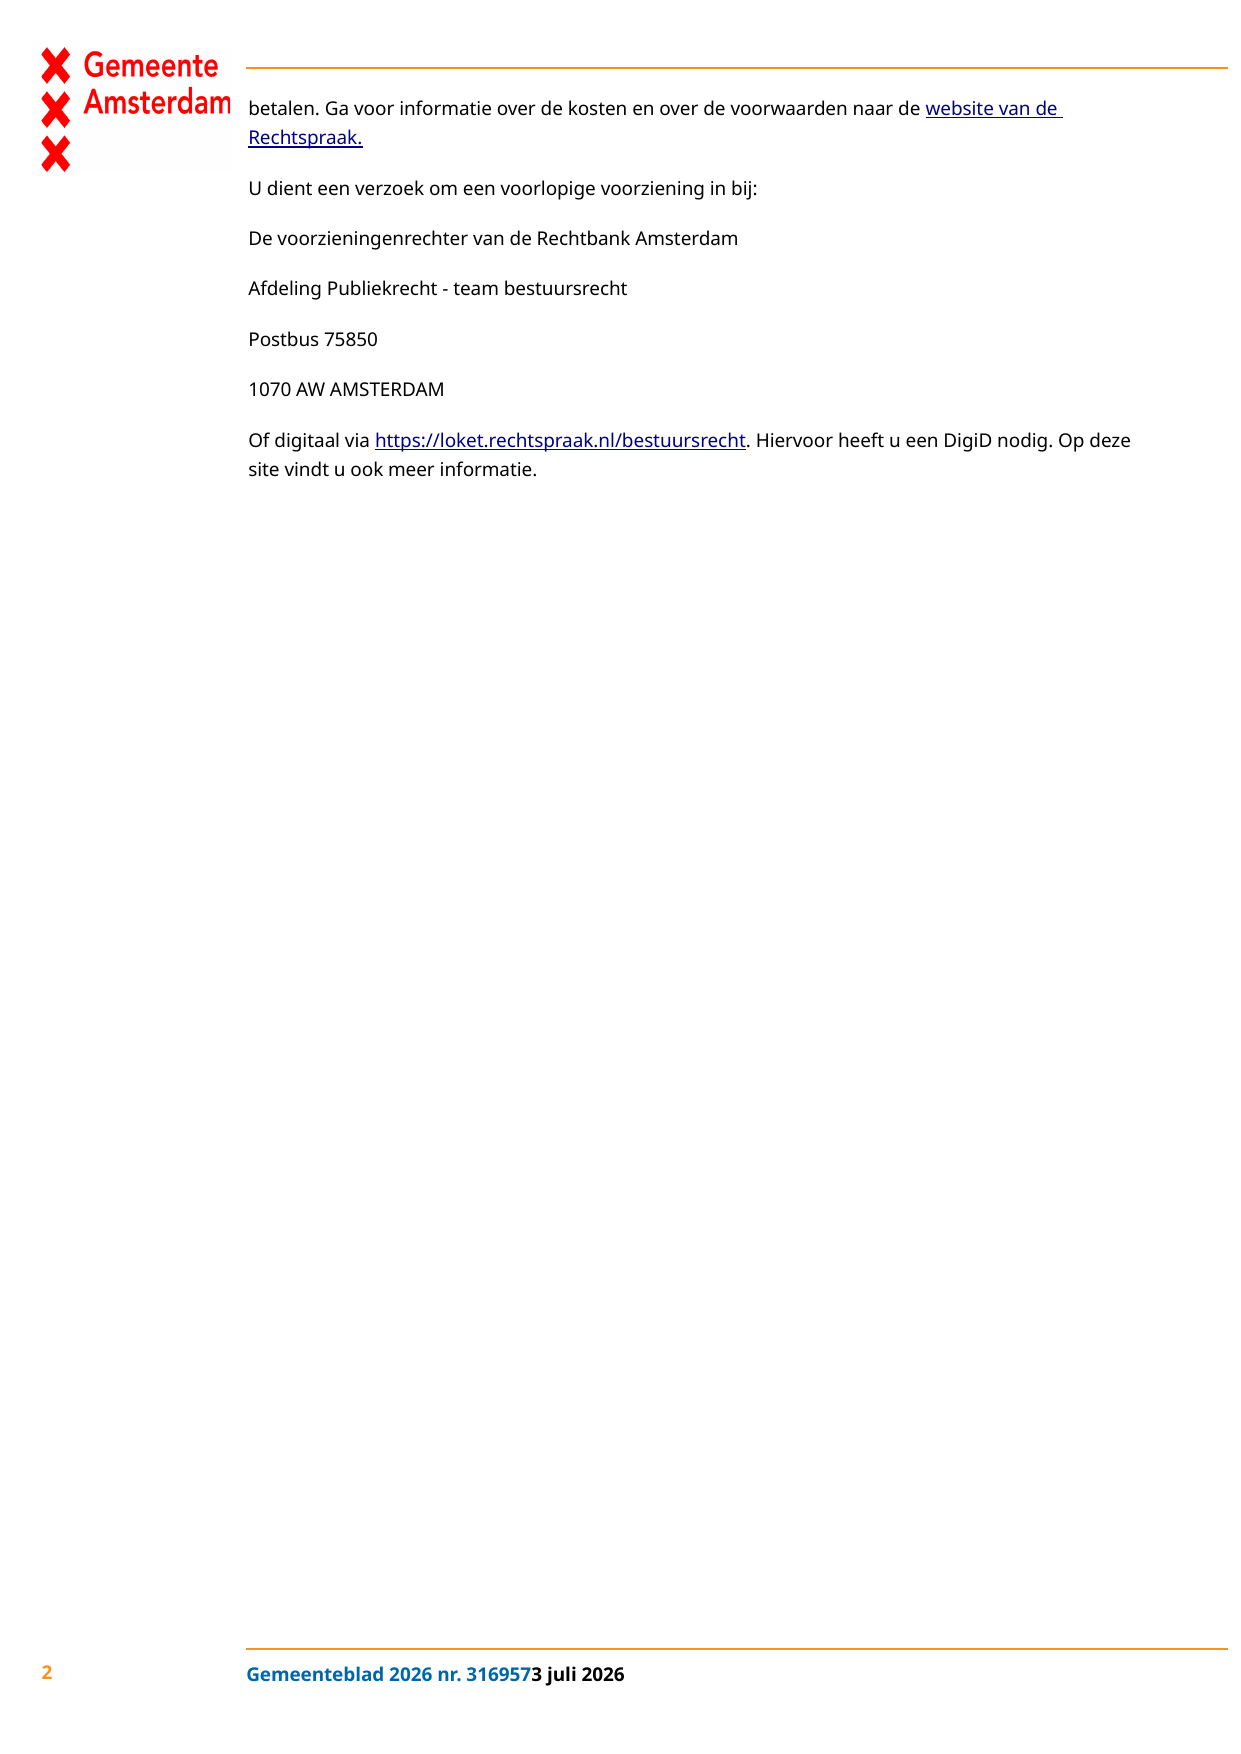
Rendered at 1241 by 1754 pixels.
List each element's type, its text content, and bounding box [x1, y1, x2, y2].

text betalen. Ga voor informatie over de kosten en over de voorwaarden naar de website van de Rechtspraak. [248, 95, 1152, 150]
text Afdeling Publiekrecht - team bestuursrecht [248, 276, 1152, 301]
text U dient een verzoek om een voorlopige voorziening in bij: [248, 175, 1152, 201]
text 1070 AW AMSTERDAM [248, 376, 1152, 402]
text Postbus 75850 [248, 326, 1152, 352]
text De voorzieningenrechter van de Rechtbank Amsterdam [248, 225, 1152, 251]
text Of digitaal via https://loket.rechtspraak.nl/bestuursrecht. Hiervoor heeft u een DigiD nodig. Op deze site vindt u ook meer informatie. [248, 427, 1152, 482]
picture [41, 47, 231, 172]
